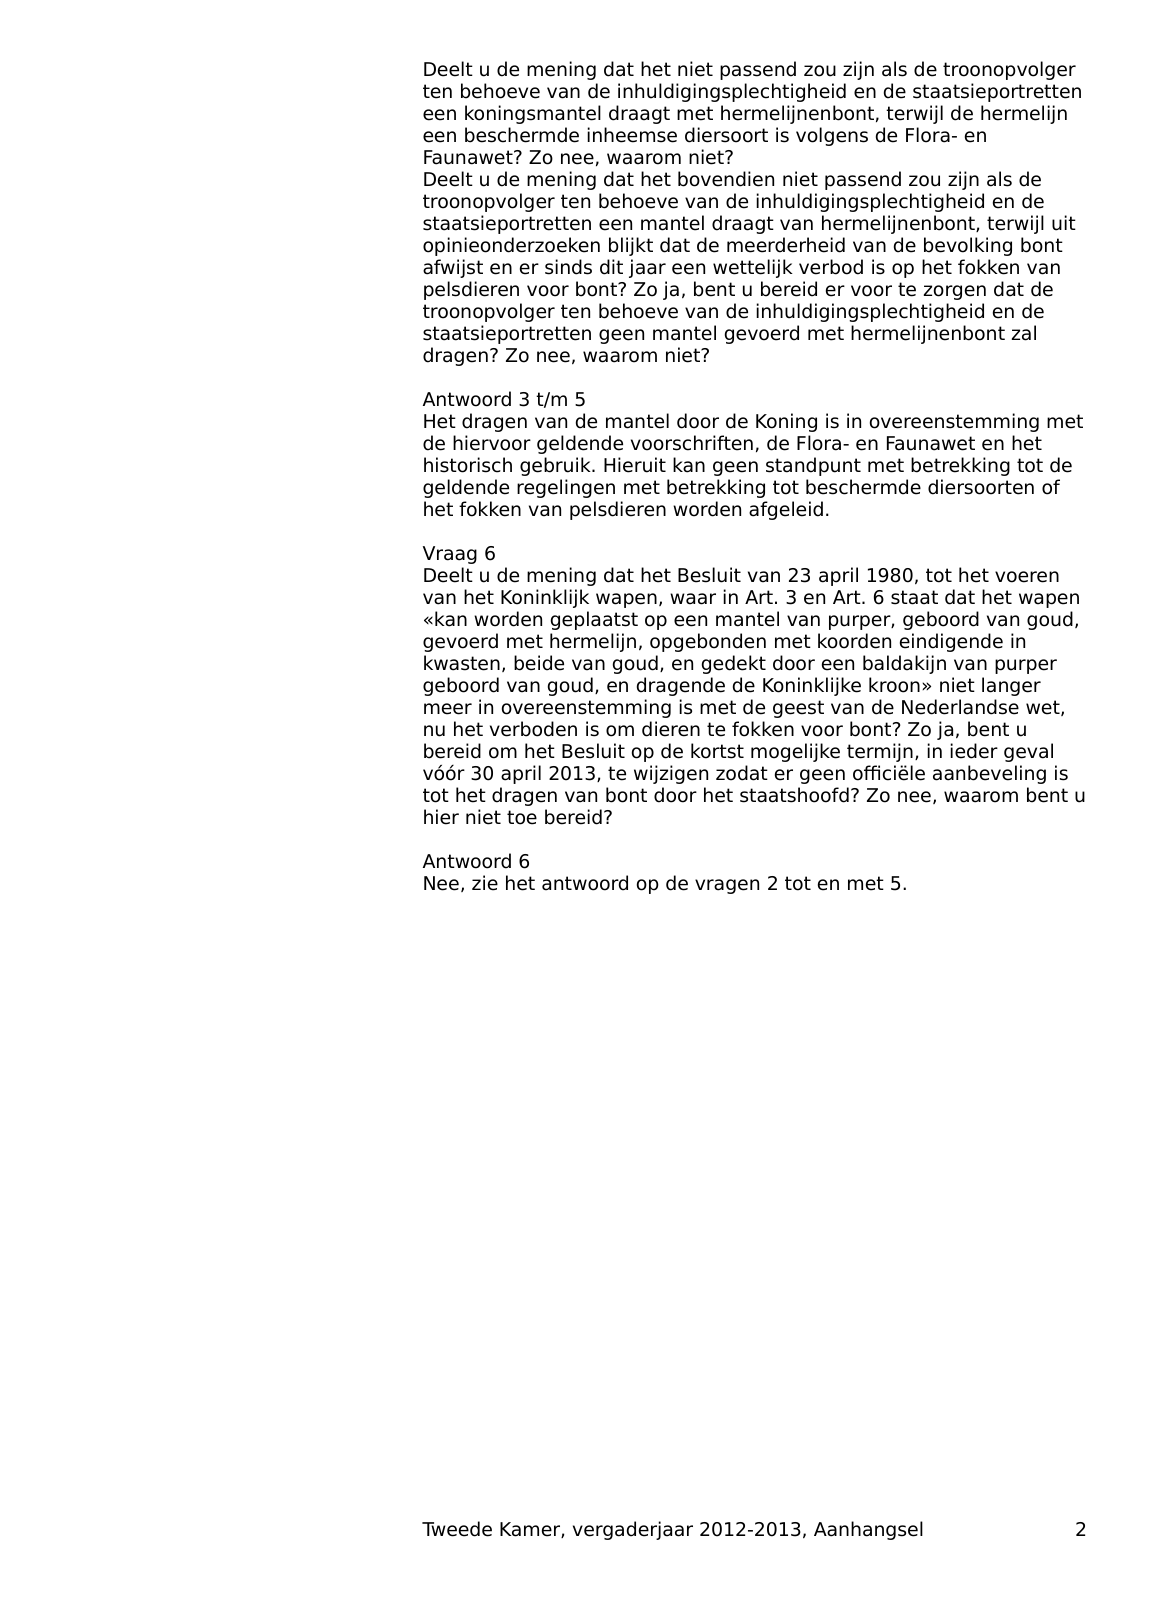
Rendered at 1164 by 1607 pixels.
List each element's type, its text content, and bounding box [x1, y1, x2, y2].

text Antwoord 6 [422, 851, 1087, 873]
text Deelt u de mening dat het Besluit van 23 april 1980, tot het voeren van het Koninklijk wapen, waar in Art. 3 en Art. 6 staat dat het wapen «kan worden geplaatst op een mantel van purper, geboord van goud, gevoerd met hermelijn, opgebonden met koorden eindigende in kwasten, beide van goud, en gedekt door een baldakijn van purper geboord van goud, en dragende de Koninklijke kroon» niet langer meer in overeenstemming is met de geest van de Nederlandse wet, nu het verboden is om dieren te fokken voor bont? Zo ja, bent u bereid om het Besluit op de kortst mogelijke termijn, in ieder geval vóór 30 april 2013, te wijzigen zodat er geen officiële aanbeveling is tot het dragen van bont door het staatshoofd? Zo nee, waarom bent u hier niet toe bereid? [422, 565, 1087, 829]
text Het dragen van de mantel door de Koning is in overeenstemming met de hiervoor geldende voorschriften, de Flora- en Faunawet en het historisch gebruik. Hieruit kan geen standpunt met betrekking tot de geldende regelingen met betrekking tot beschermde diersoorten of het fokken van pelsdieren worden afgeleid. [422, 411, 1087, 521]
text Nee, zie het antwoord op de vragen 2 tot en met 5. [422, 873, 1087, 895]
text Vraag 6 [422, 543, 1087, 565]
text Deelt u de mening dat het niet passend zou zijn als de troonopvolger ten behoeve van de inhuldigingsplechtigheid en de staatsieportretten een koningsmantel draagt met hermelijnenbont, terwijl de hermelijn een beschermde inheemse diersoort is volgens de Flora- en Faunawet? Zo nee, waarom niet? [422, 59, 1087, 169]
text Antwoord 3 t/m 5 [422, 389, 1087, 411]
text Deelt u de mening dat het bovendien niet passend zou zijn als de troonopvolger ten behoeve van de inhuldigingsplechtigheid en de staatsieportretten een mantel draagt van hermelijnenbont, terwijl uit opinieonderzoeken blijkt dat de meerderheid van de bevolking bont afwijst en er sinds dit jaar een wettelijk verbod is op het fokken van pelsdieren voor bont? Zo ja, bent u bereid er voor te zorgen dat de troonopvolger ten behoeve van de inhuldigingsplechtigheid en de staatsieportretten geen mantel gevoerd met hermelijnenbont zal dragen? Zo nee, waarom niet? [422, 169, 1087, 367]
